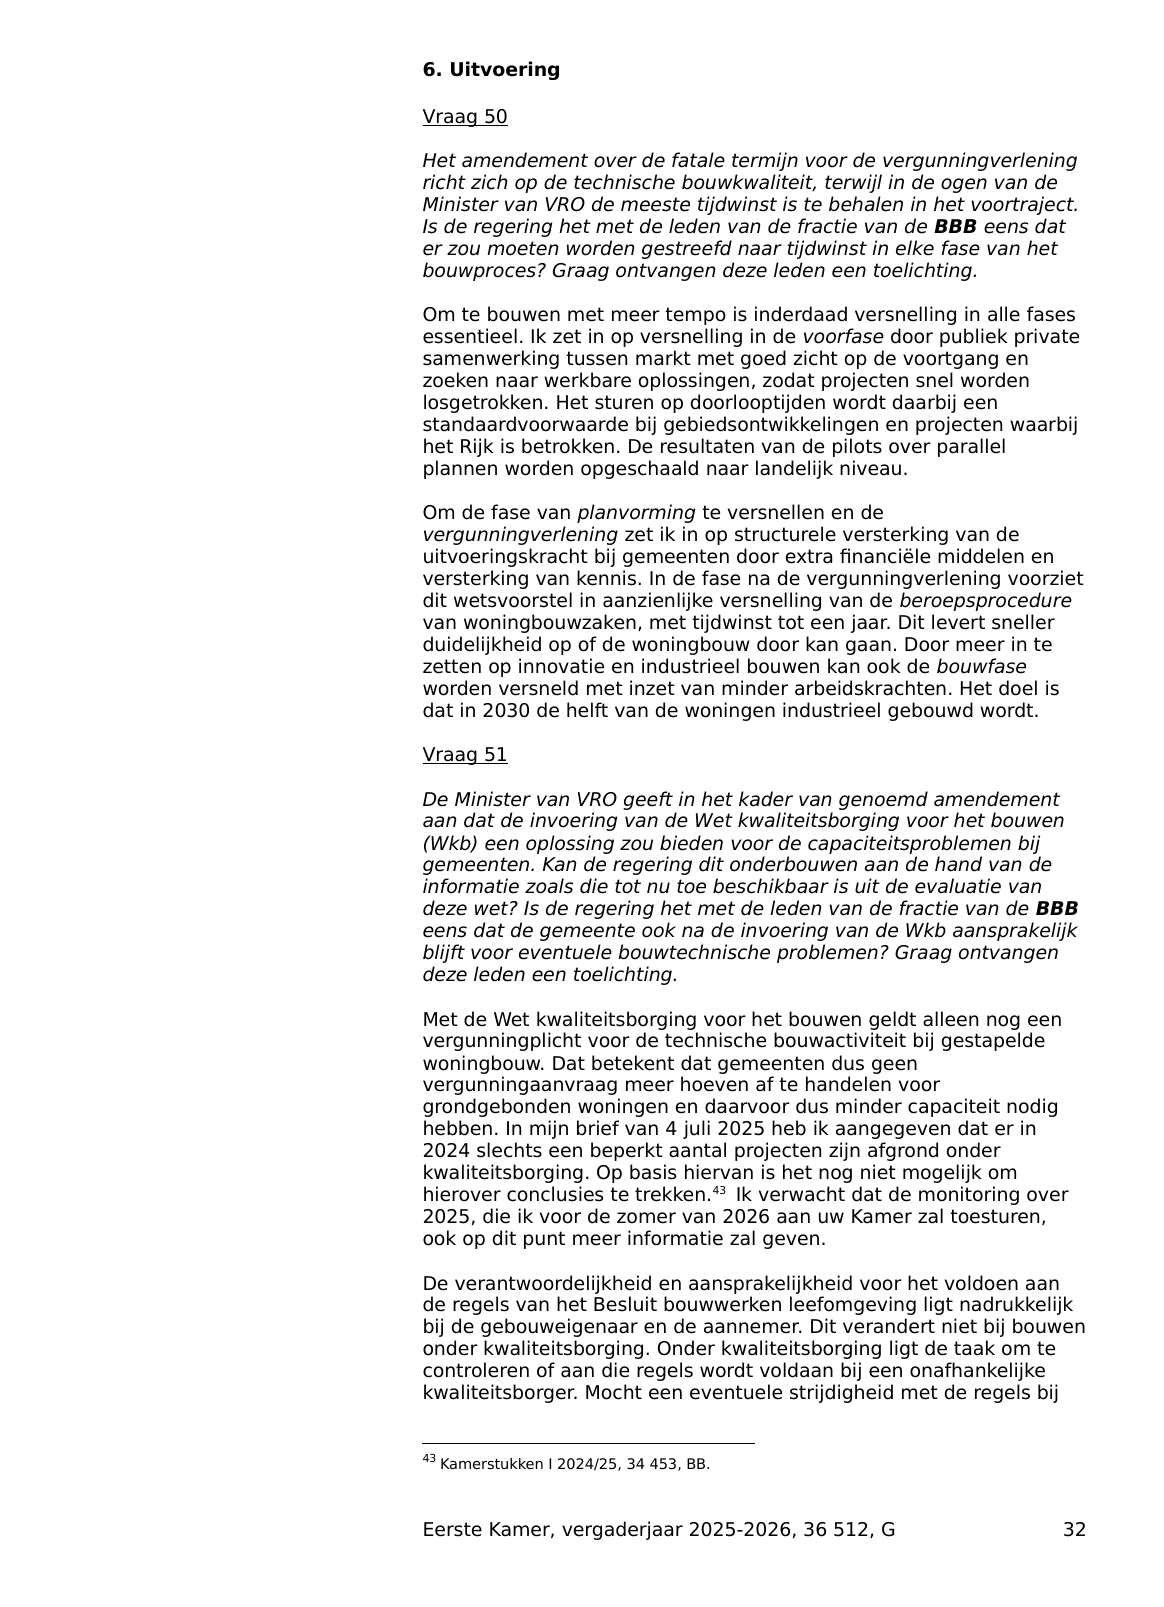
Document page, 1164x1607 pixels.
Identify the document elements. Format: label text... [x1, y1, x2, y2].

subtitle Vraag 51 [422, 744, 1087, 766]
text Om de fase van planvorming te versnellen en de vergunningverlening zet ik in op structurele versterking van de uitvoeringskracht bij gemeenten door extra financiële middelen en versterking van kennis. In de fase na de vergunningverlening voorziet dit wetsvoorstel in aanzienlijke versnelling van de beroepsprocedure van woningbouwzaken, met tijdwinst tot een jaar. Dit levert sneller duidelijkheid op of de woningbouw door kan gaan. Door meer in te zetten op innovatie en industrieel bouwen kan ook de bouwfase worden versneld met inzet van minder arbeidskrachten. Het doel is dat in 2030 de helft van de woningen industrieel gebouwd wordt. [422, 502, 1087, 722]
text Om te bouwen met meer tempo is inderdaad versnelling in alle fases essentieel. Ik zet in op versnelling in de voorfase door publiek private samenwerking tussen markt met goed zicht op de voortgang en zoeken naar werkbare oplossingen, zodat projecten snel worden losgetrokken. Het sturen op doorlooptijden wordt daarbij een standaardvoorwaarde bij gebiedsontwikkelingen en projecten waarbij het Rijk is betrokken. De resultaten van de pilots over parallel plannen worden opgeschaald naar landelijk niveau. [422, 304, 1087, 480]
subtitle 6. Uitvoering [422, 59, 1087, 81]
text De Minister van VRO geeft in het kader van genoemd amendement aan dat de invoering van de Wet kwaliteitsborging voor het bouwen (Wkb) een oplossing zou bieden voor de capaciteitsproblemen bij gemeenten. Kan de regering dit onderbouwen aan de hand van de informatie zoals die tot nu toe beschikbaar is uit de evaluatie van deze wet? Is de regering het met de leden van de fractie van de BBB eens dat de gemeente ook na de invoering van de Wkb aansprakelijk blijft voor eventuele bouwtechnische problemen? Graag ontvangen deze leden een toelichting. [422, 788, 1087, 986]
text Met de Wet kwaliteitsborging voor het bouwen geldt alleen nog een vergunningplicht voor de technische bouwactiviteit bij gestapelde woningbouw. Dat betekent dat gemeenten dus geen vergunningaanvraag meer hoeven af te handelen voor grondgebonden woningen en daarvoor dus minder capaciteit nodig hebben. In mijn brief van 4 juli 2025 heb ik aangegeven dat er in 2024 slechts een beperkt aantal projecten zijn afgrond onder kwaliteitsborging. Op basis hiervan is het nog niet mogelijk om hierover conclusies te trekken. Ik verwacht dat de monitoring over 2025, die ik voor de zomer van 2026 aan uw Kamer zal toesturen, ook op dit punt meer informatie zal geven. [422, 1008, 1087, 1250]
text Het amendement over de fatale termijn voor de vergunningverlening richt zich op de technische bouwkwaliteit, terwijl in de ogen van de Minister van VRO de meeste tijdwinst is te behalen in het voortraject. Is de regering het met de leden van de fractie van de BBB eens dat er zou moeten worden gestreefd naar tijdwinst in elke fase van het bouwproces? Graag ontvangen deze leden een toelichting. [422, 150, 1087, 282]
text Kamerstukken I 2024/25, 34 453, BB. [422, 1452, 1087, 1474]
subtitle Vraag 50 [422, 106, 1087, 128]
text De verantwoordelijkheid en aansprakelijkheid voor het voldoen aan de regels van het Besluit bouwwerken leefomgeving ligt nadrukkelijk bij de gebouweigenaar en de aannemer. Dit verandert niet bij bouwen onder kwaliteitsborging. Onder kwaliteitsborging ligt de taak om te controleren of aan die regels wordt voldaan bij een onafhankelijke kwaliteitsborger. Mocht een eventuele strijdigheid met de regels bij [422, 1272, 1087, 1404]
